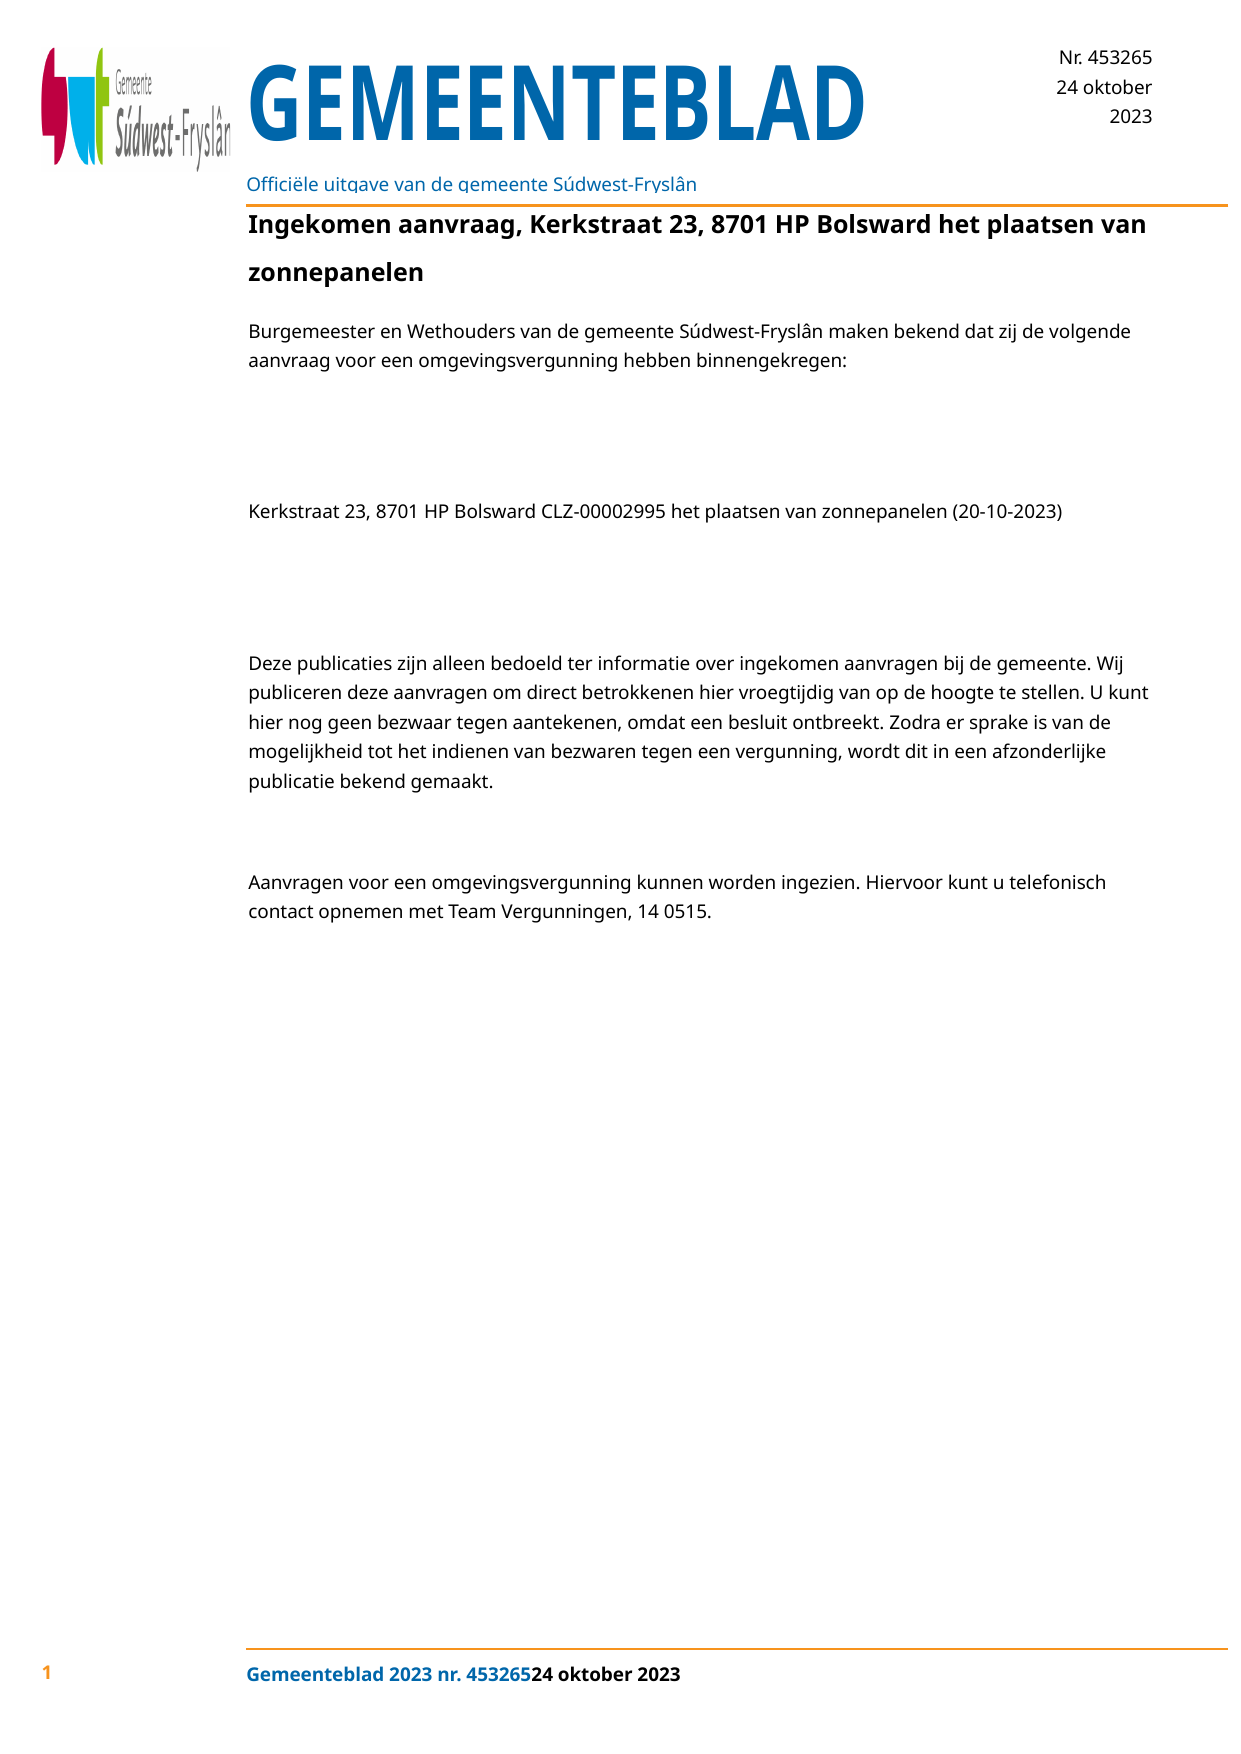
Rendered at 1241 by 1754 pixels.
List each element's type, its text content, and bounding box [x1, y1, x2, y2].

text Kerkstraat 23, 8701 HP Bolsward CLZ-00002995 het plaatsen van zonnepanelen (20-10-2023) [248, 499, 1152, 524]
text Aanvragen voor een omgevingsvergunning kunnen worden ingezien. Hiervoor kunt u telefonisch contact opnemen met Team Vergunningen, 14 0515. [248, 869, 1152, 924]
text Deze publicaties zijn alleen bedoeld ter informatie over ingekomen aanvragen bij de gemeente. Wij publiceren deze aanvragen om direct betrokkenen hier vroegtijdig van op de hoogte te stellen. U kunt hier nog geen bezwaar tegen aantekenen, omdat een besluit ontbreekt. Zodra er sprake is van de mogelijkheid tot het indienen van bezwaren tegen een vergunning, wordt dit in een afzonderlijke publicatie bekend gemaakt. [248, 650, 1152, 794]
text Burgemeester en Wethouders van de gemeente Súdwest-Fryslân maken bekend dat zij de volgende aanvraag voor een omgevingsvergunning hebben binnengekregen: [248, 318, 1152, 373]
picture [41, 47, 231, 172]
text Ingekomen aanvraag, Kerkstraat 23, 8701 HP Bolsward het plaatsen van zonnepanelen [248, 207, 1152, 288]
